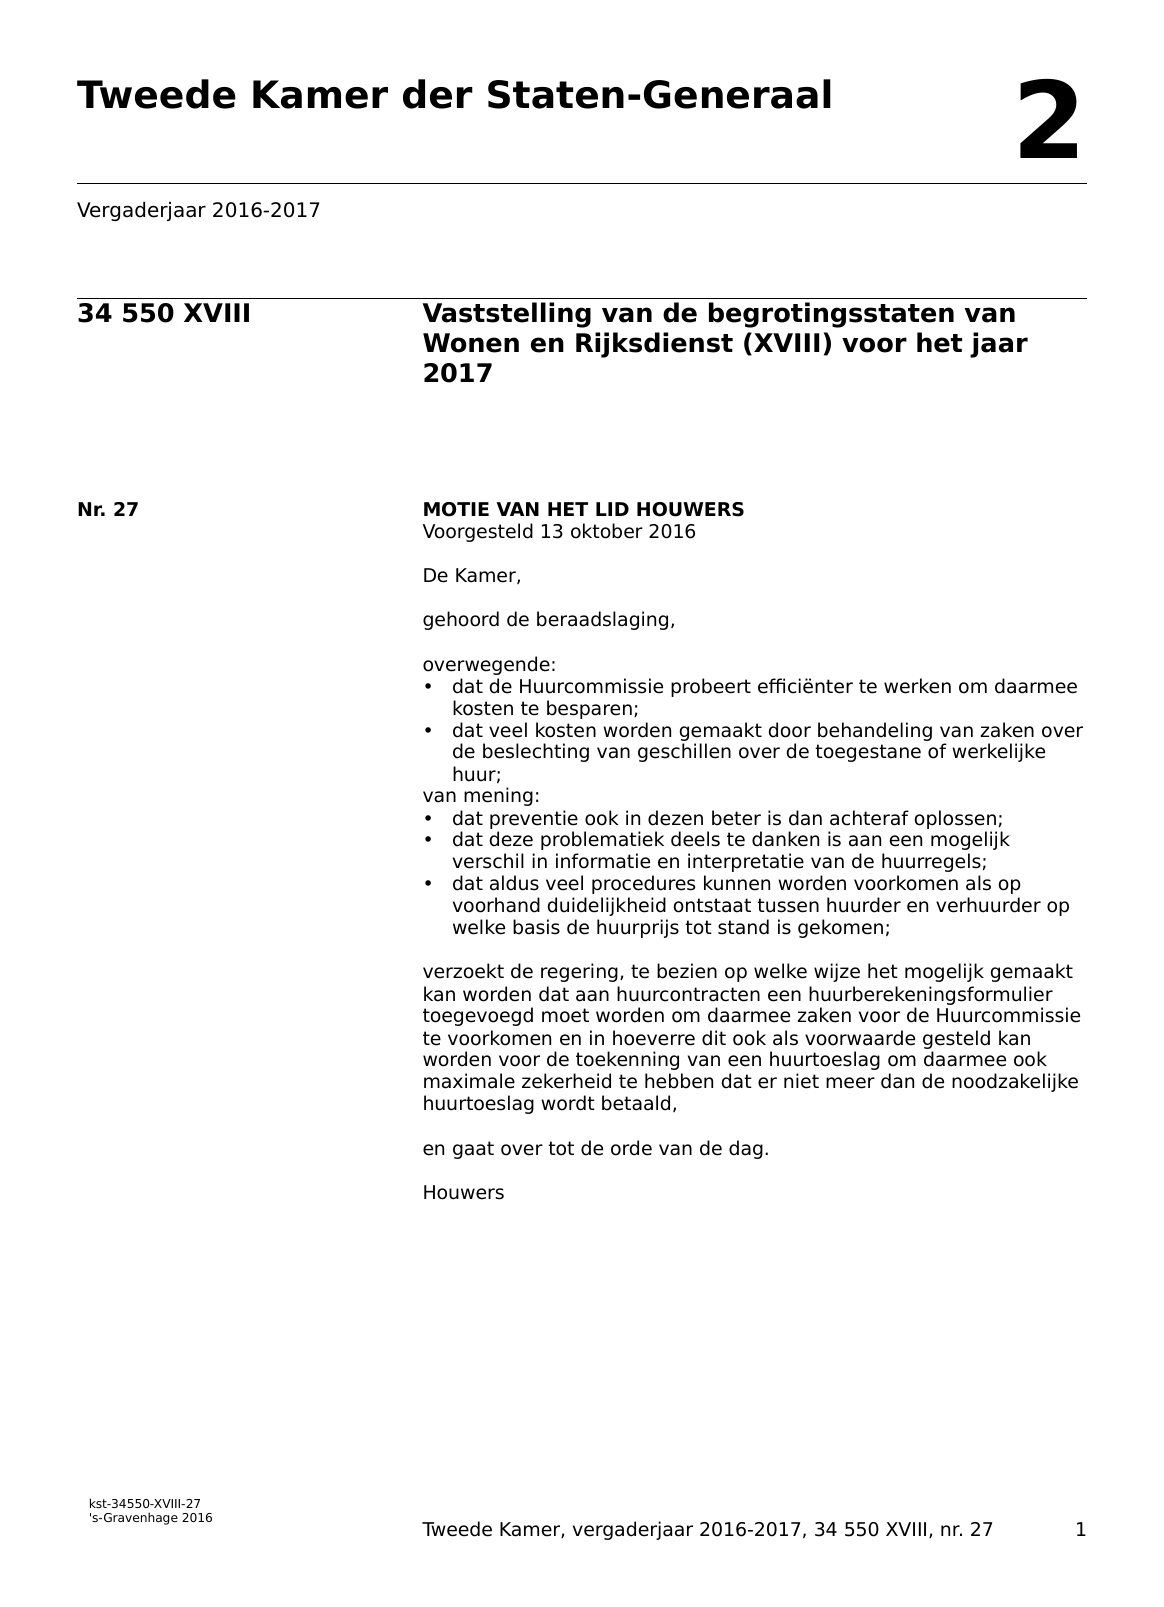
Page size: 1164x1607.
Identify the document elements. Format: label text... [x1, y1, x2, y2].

text • dat de Huurcommissie probeert efficiënter te werken om daarmee kosten te besparen; [422, 676, 1087, 719]
text • dat preventie ook in dezen beter is dan achteraf oplossen; [422, 807, 1087, 829]
text Voorgesteld 13 oktober 2016 [422, 521, 1087, 543]
text De Kamer, [422, 565, 1087, 587]
text • dat veel kosten worden gemaakt door behandeling van zaken over de beslechting van geschillen over de toegestane of werkelijke huur; [422, 719, 1087, 785]
table_header Tweede Kamer der Staten-Generaal [77, 59, 886, 183]
text kst-34550-XVIII-27 [88, 1497, 323, 1511]
subtitle 34 550 XVIII Vaststelling van de begrotingsstaten van Wonen en Rijksdienst (XVIII) voor het jaar 2017 [77, 299, 1087, 388]
text • dat aldus veel procedures kunnen worden voorkomen als op voorhand duidelijkheid ontstaat tussen huurder en verhuurder op welke basis de huurprijs tot stand is gekomen; [422, 873, 1087, 939]
text Houwers [422, 1182, 1087, 1204]
text • dat deze problematiek deels te danken is aan een mogelijk verschil in informatie en interpretatie van de huurregels; [422, 829, 1087, 873]
subtitle Nr. 27 MOTIE VAN HET LID HOUWERS [77, 499, 1087, 521]
text overwegende: [422, 653, 1087, 676]
text gehoord de beraadslaging, [422, 609, 1087, 631]
text 's-Gravenhage 2016 [88, 1511, 323, 1525]
text en gaat over tot de orde van de dag. [422, 1137, 1087, 1159]
text verzoekt de regering, te bezien op welke wijze het mogelijk gemaakt kan worden dat aan huurcontracten een huurberekeningsformulier toegevoegd moet worden om daarmee zaken voor de Huurcommissie te voorkomen en in hoeverre dit ook als voorwaarde gesteld kan worden voor de toekenning van een huurtoeslag om daarmee ook maximale zekerheid te hebben dat er niet meer dan de noodzakelijke huurtoeslag wordt betaald, [422, 961, 1087, 1115]
text van mening: [422, 785, 1087, 807]
table_cell Vergaderjaar 2016-2017 [77, 184, 1087, 298]
table_header 2 [886, 59, 1087, 183]
